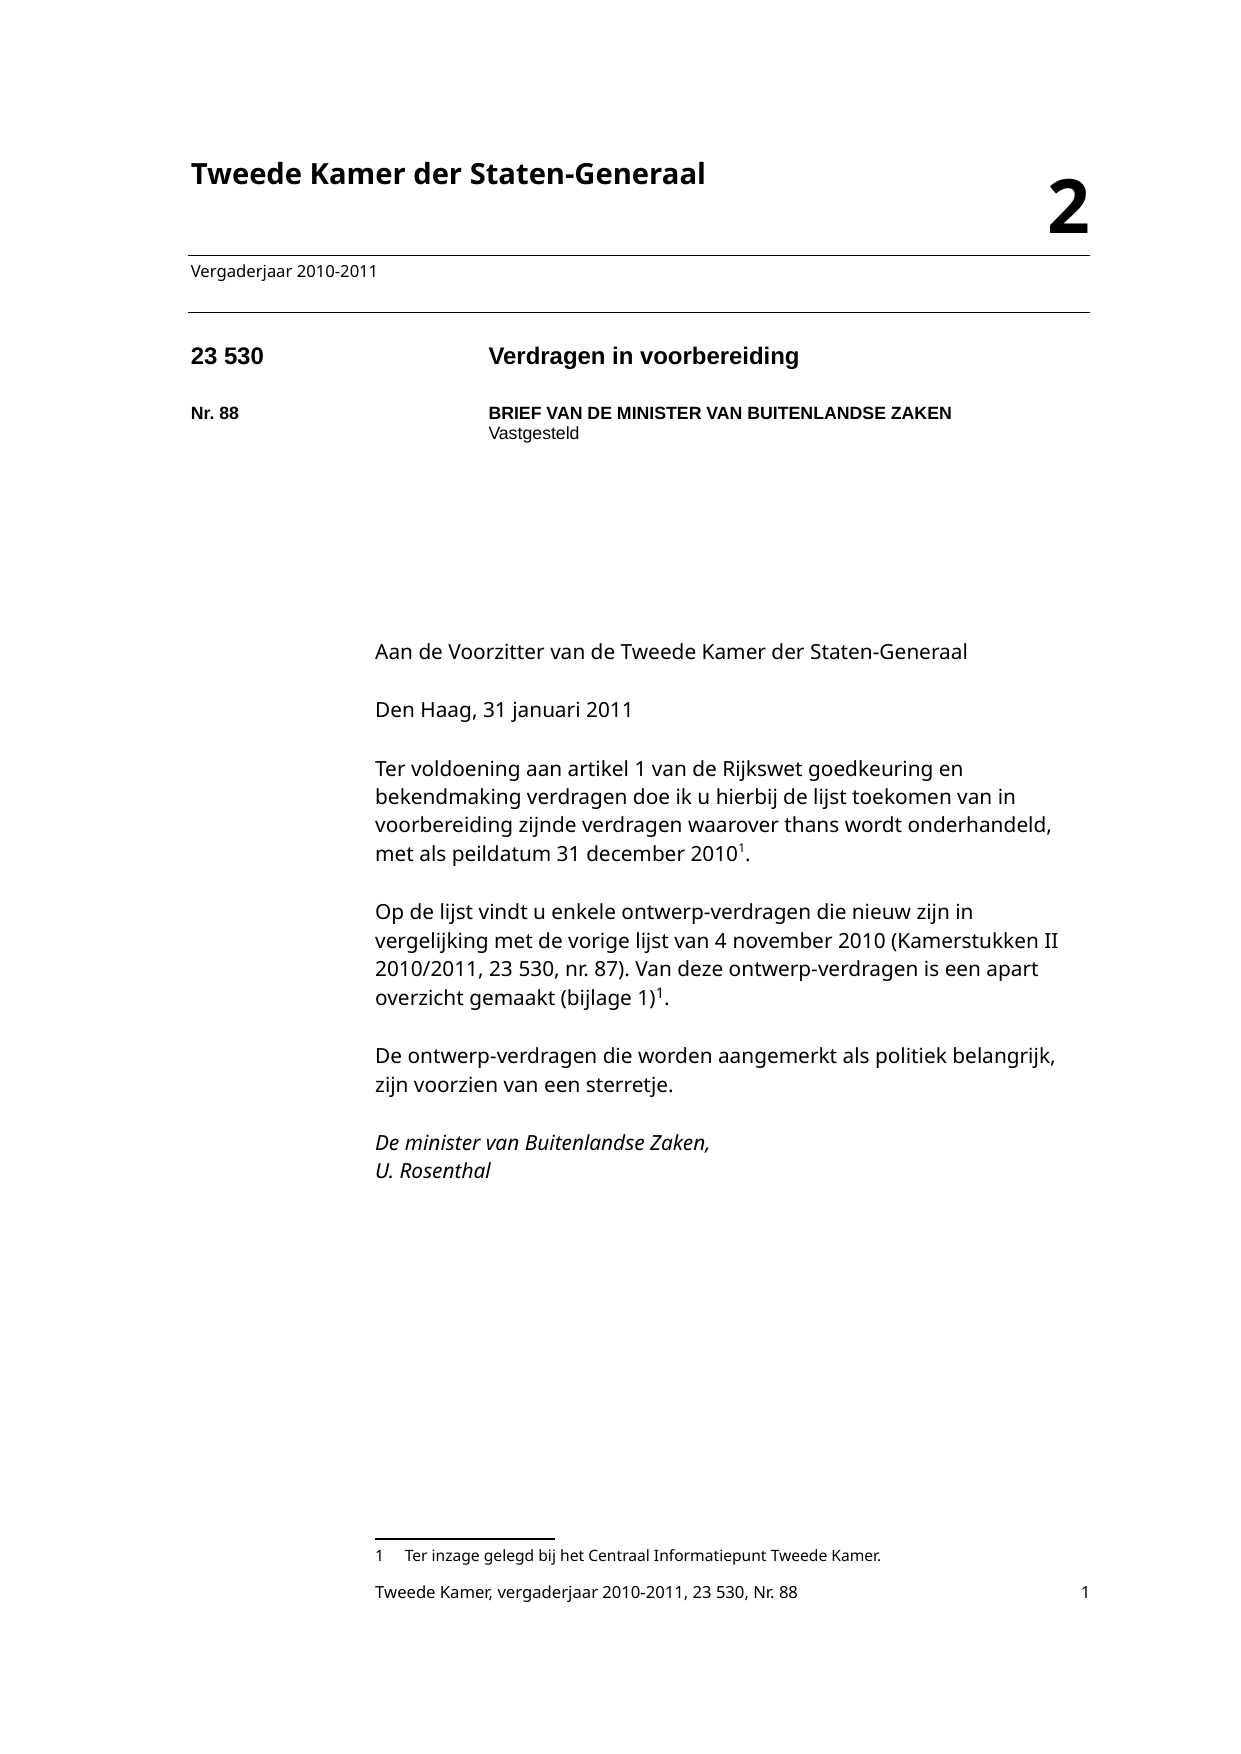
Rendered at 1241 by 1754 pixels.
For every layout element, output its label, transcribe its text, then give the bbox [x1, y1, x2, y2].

table_cell [485, 313, 1090, 339]
table_cell [485, 256, 1090, 312]
text Ter voldoening aan artikel 1 van de Rijkswet goedkeuring en bekendmaking verdragen doe ik u hierbij de lijst toekomen van in voorbereiding zijnde verdragen waarover thans wordt onderhandeld, met als peildatum 31 december 2010. [375, 754, 1090, 867]
table_cell Nr. 88 [188, 399, 485, 518]
table_header Tweede Kamer der Staten-Generaal [188, 150, 909, 255]
text Ter inzage gelegd bij het Centraal Informatiepunt Tweede Kamer. [375, 1538, 1090, 1566]
table_header 2 [910, 150, 1090, 255]
text Aan de Voorzitter van de Tweede Kamer der Staten-Generaal [375, 637, 1090, 665]
table_cell Verdragen in voorbereiding [485, 339, 1090, 399]
table_cell Vergaderjaar 2010-2011 [188, 256, 485, 312]
table_cell [188, 313, 485, 339]
table_cell BRIEF VAN DE MINISTER VAN BUITENLANDSE ZAKEN Vastgesteld [485, 399, 1090, 518]
text Op de lijst vindt u enkele ontwerp-verdragen die nieuw zijn in vergelijking met de vorige lijst van 4 november 2010 (Kamerstukken II 2010/2011, 23 530, nr. 87). Van deze ontwerp-verdragen is een apart overzicht gemaakt (bijlage 1)1. [375, 897, 1090, 1011]
table_cell 23 530 [188, 339, 485, 399]
text Den Haag, 31 januari 2011 [375, 695, 1090, 724]
text De ontwerp-verdragen die worden aangemerkt als politiek belangrijk, zijn voorzien van een sterretje. [375, 1041, 1090, 1098]
text De minister van Buitenlandse Zaken, [375, 1128, 1090, 1157]
text U. Rosenthal [375, 1157, 1090, 1185]
